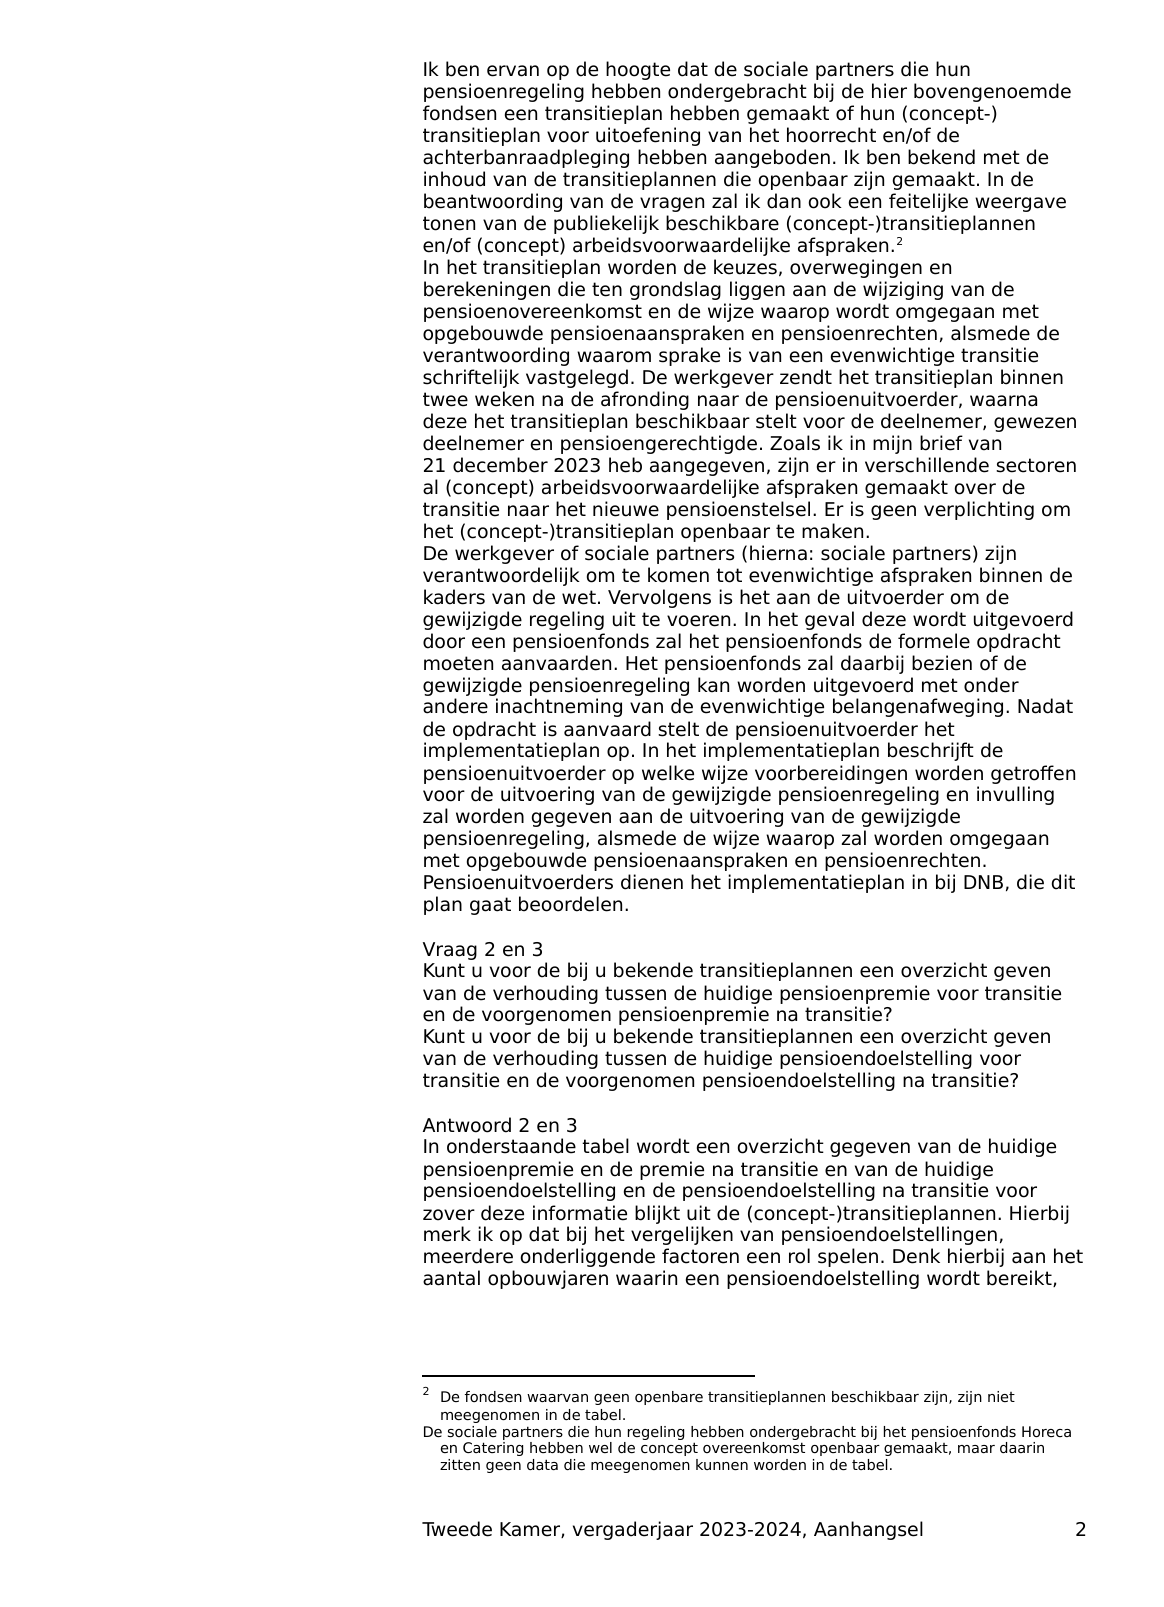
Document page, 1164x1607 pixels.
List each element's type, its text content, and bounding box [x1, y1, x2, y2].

text De werkgever of sociale partners (hierna: sociale partners) zijn verantwoordelijk om te komen tot evenwichtige afspraken binnen de kaders van de wet. Vervolgens is het aan de uitvoerder om de gewijzigde regeling uit te voeren. In het geval deze wordt uitgevoerd door een pensioenfonds zal het pensioenfonds de formele opdracht moeten aanvaarden. Het pensioenfonds zal daarbij bezien of de gewijzigde pensioenregeling kan worden uitgevoerd met onder andere inachtneming van de evenwichtige belangenafweging. Nadat de opdracht is aanvaard stelt de pensioenuitvoerder het implementatieplan op. In het implementatieplan beschrijft de pensioenuitvoerder op welke wijze voorbereidingen worden getroffen voor de uitvoering van de gewijzigde pensioenregeling en invulling zal worden gegeven aan de uitvoering van de gewijzigde pensioenregeling, alsmede de wijze waarop zal worden omgegaan met opgebouwde pensioenaanspraken en pensioenrechten. Pensioenuitvoerders dienen het implementatieplan in bij DNB, die dit plan gaat beoordelen. [422, 543, 1087, 916]
text Ik ben ervan op de hoogte dat de sociale partners die hun pensioenregeling hebben ondergebracht bij de hier bovengenoemde fondsen een transitieplan hebben gemaakt of hun (concept-) transitieplan voor uitoefening van het hoorrecht en/of de achterbanraadpleging hebben aangeboden. Ik ben bekend met de inhoud van de transitieplannen die openbaar zijn gemaakt. In de beantwoording van de vragen zal ik dan ook een feitelijke weergave tonen van de publiekelijk beschikbare (concept-)transitieplannen en/of (concept) arbeidsvoorwaardelijke afspraken. [422, 59, 1087, 257]
text Kunt u voor de bij u bekende transitieplannen een overzicht geven van de verhouding tussen de huidige pensioenpremie voor transitie en de voorgenomen pensioenpremie na transitie? [422, 960, 1087, 1026]
text Kunt u voor de bij u bekende transitieplannen een overzicht geven van de verhouding tussen de huidige pensioendoelstelling voor transitie en de voorgenomen pensioendoelstelling na transitie? [422, 1026, 1087, 1092]
text Vraag 2 en 3 [422, 938, 1087, 960]
text De sociale partners die hun regeling hebben ondergebracht bij het pensioenfonds Horeca en Catering hebben wel de concept overeenkomst openbaar gemaakt, maar daarin zitten geen data die meegenomen kunnen worden in de tabel. [422, 1424, 1087, 1474]
text De fondsen waarvan geen openbare transitieplannen beschikbaar zijn, zijn niet meegenomen in de tabel. [422, 1385, 1087, 1424]
text Antwoord 2 en 3 [422, 1114, 1087, 1136]
text In het transitieplan worden de keuzes, overwegingen en berekeningen die ten grondslag liggen aan de wijziging van de pensioenovereenkomst en de wijze waarop wordt omgegaan met opgebouwde pensioenaanspraken en pensioenrechten, alsmede de verantwoording waarom sprake is van een evenwichtige transitie schriftelijk vastgelegd. De werkgever zendt het transitieplan binnen twee weken na de afronding naar de pensioenuitvoerder, waarna deze het transitieplan beschikbaar stelt voor de deelnemer, gewezen deelnemer en pensioengerechtigde. Zoals ik in mijn brief van 21 december 2023 heb aangegeven, zijn er in verschillende sectoren al (concept) arbeidsvoorwaardelijke afspraken gemaakt over de transitie naar het nieuwe pensioenstelsel. Er is geen verplichting om het (concept-)transitieplan openbaar te maken. [422, 257, 1087, 543]
text In onderstaande tabel wordt een overzicht gegeven van de huidige pensioenpremie en de premie na transitie en van de huidige pensioendoelstelling en de pensioendoelstelling na transitie voor zover deze informatie blijkt uit de (concept-)transitieplannen. Hierbij merk ik op dat bij het vergelijken van pensioendoelstellingen, meerdere onderliggende factoren een rol spelen. Denk hierbij aan het aantal opbouwjaren waarin een pensioendoelstelling wordt bereikt, [422, 1136, 1087, 1290]
